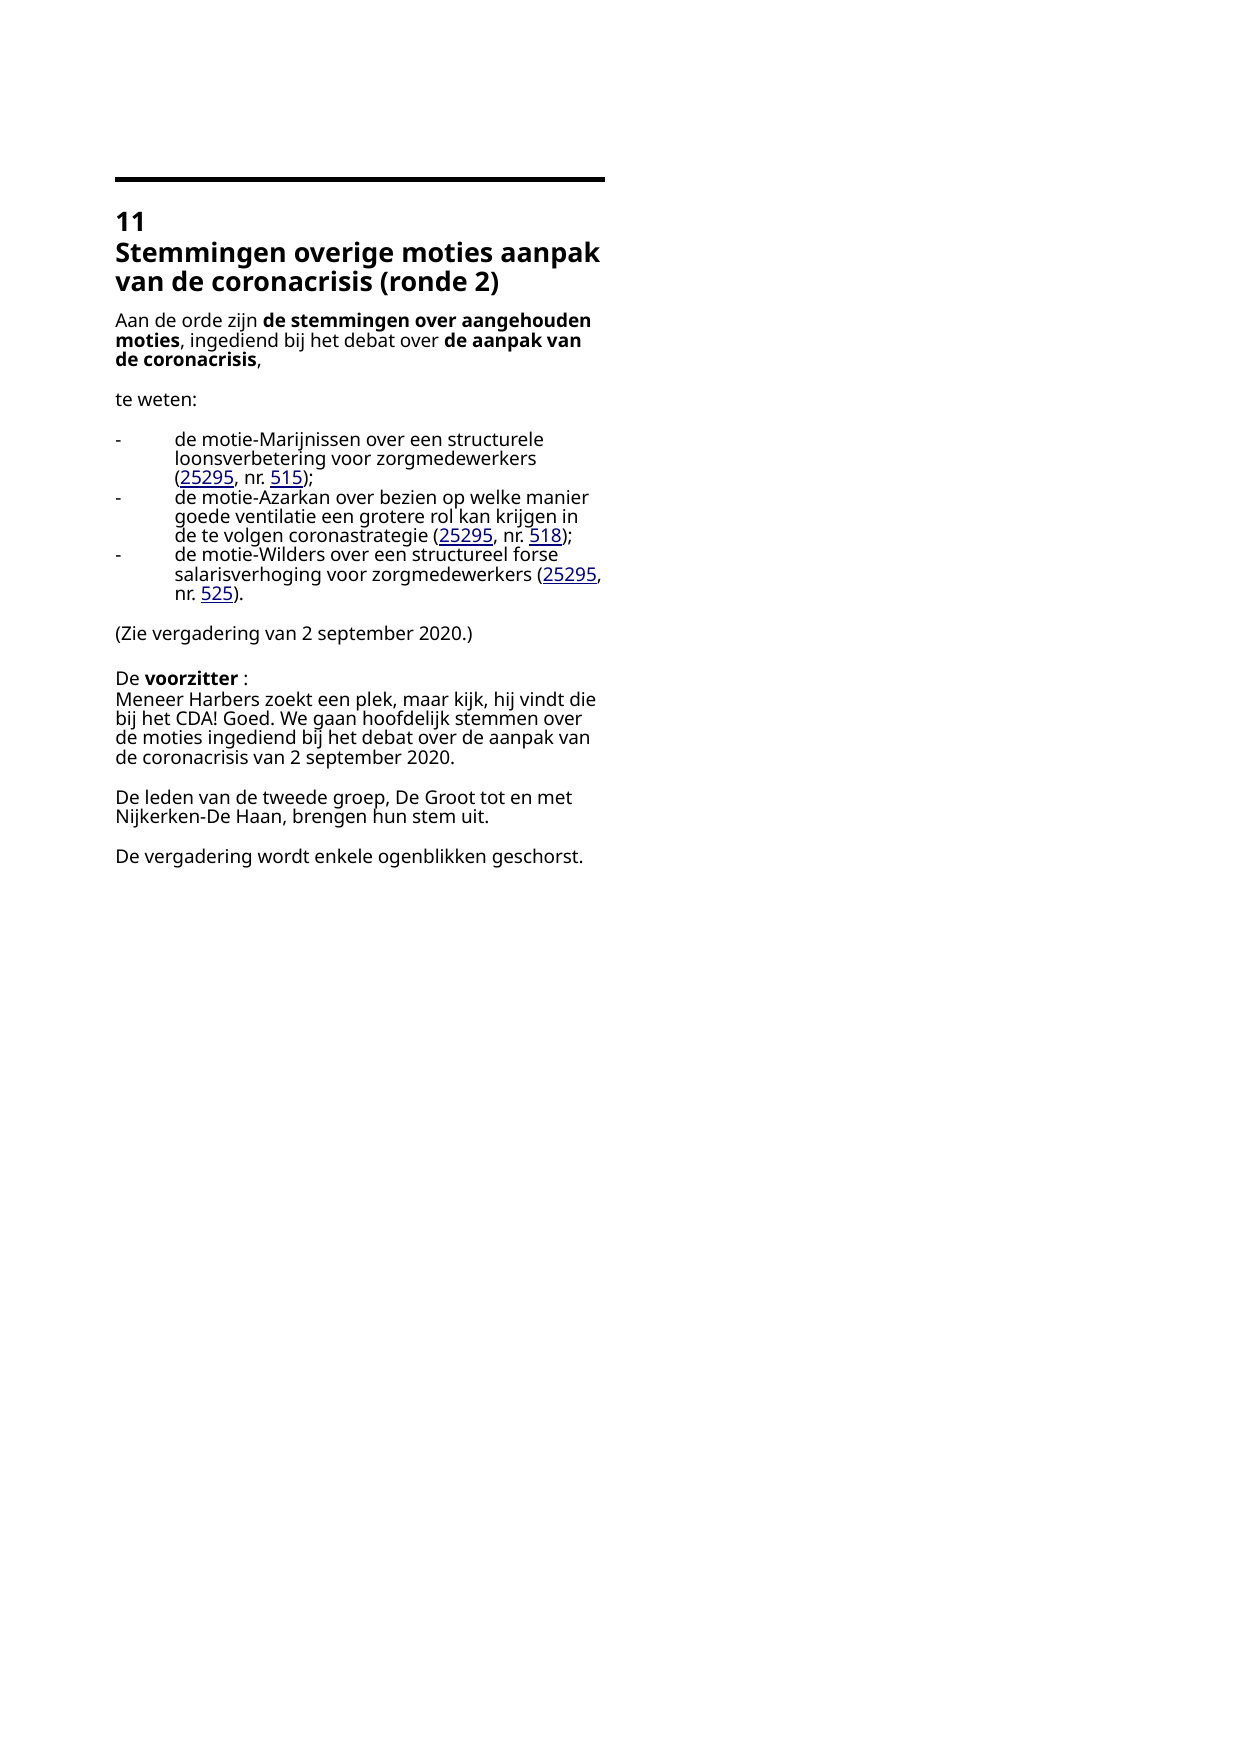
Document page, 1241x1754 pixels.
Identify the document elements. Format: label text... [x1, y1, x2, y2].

text 11 [115, 203, 605, 239]
text De voorzitter : [115, 665, 605, 691]
list de motie-Azarkan over bezien op welke manier goede ventilatie een grotere rol kan krijgen in de te volgen coronastrategie (25295, nr. 518); [115, 489, 605, 546]
text Stemmingen overige moties aanpak van de coronacrisis (ronde 2) [115, 239, 605, 312]
text De vergadering wordt enkele ogenblikken geschorst. [115, 848, 605, 867]
list de motie-Wilders over een structureel forse salarisverhoging voor zorgmedewerkers (25295, nr. 525). [115, 546, 605, 604]
text Aan de orde zijn de stemmingen over aangehouden moties, ingediend bij het debat over de aanpak van de coronacrisis, [115, 312, 605, 370]
text De leden van de tweede groep, De Groot tot en met Nijkerken-De Haan, brengen hun stem uit. [115, 789, 605, 827]
text (Zie vergadering van 2 september 2020.) [115, 625, 605, 644]
text Meneer Harbers zoekt een plek, maar kijk, hij vindt die bij het CDA! Goed. We gaan hoofdelijk stemmen over de moties ingediend bij het debat over de aanpak van de coronacrisis van 2 september 2020. [115, 691, 605, 768]
list de motie-Marijnissen over een structurele loonsverbetering voor zorgmedewerkers (25295, nr. 515); [115, 431, 605, 489]
text te weten: [115, 391, 605, 410]
